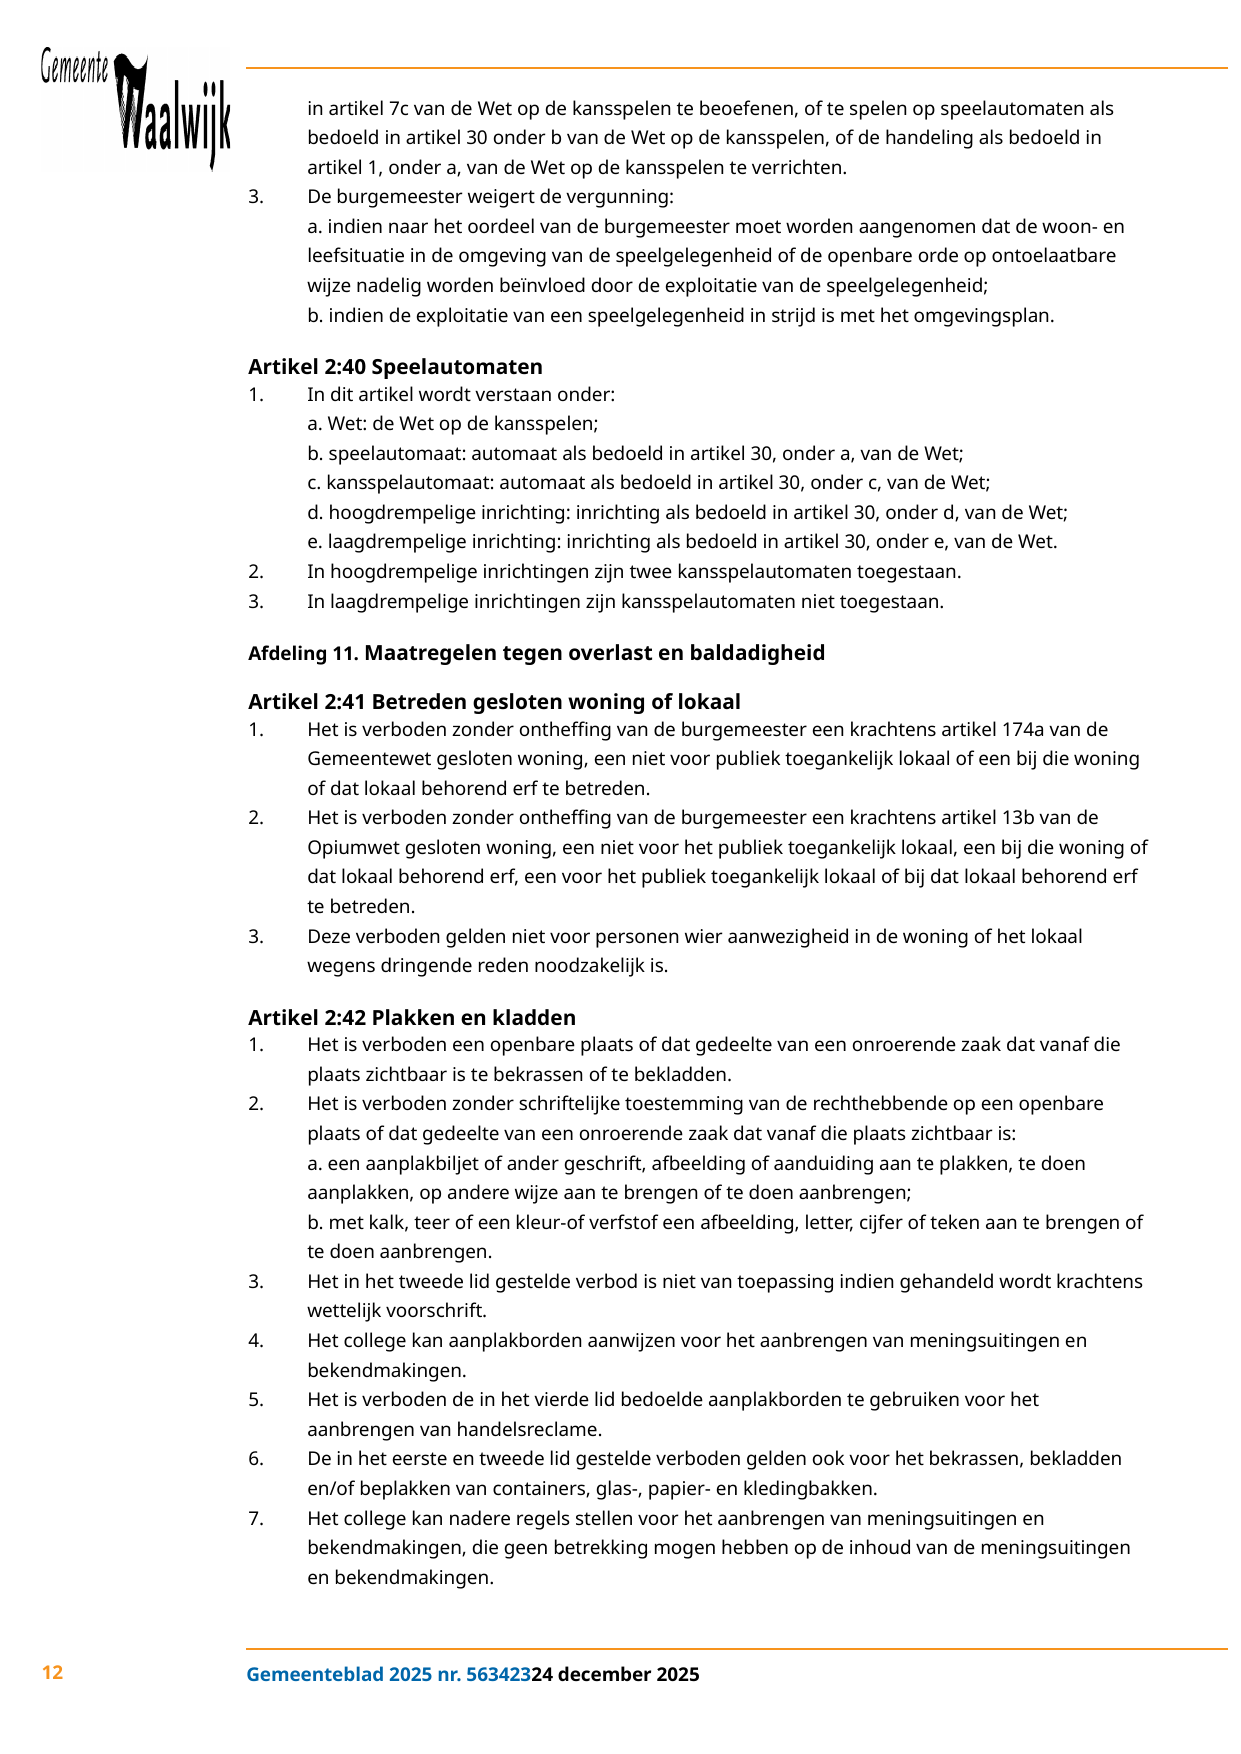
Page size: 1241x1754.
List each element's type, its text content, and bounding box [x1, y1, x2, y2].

list b. speelautomaat: automaat als bedoeld in artikel 30, onder a, van de Wet; [248, 440, 1152, 466]
text Artikel 2:42 Plakken en kladden [248, 1003, 1152, 1031]
list a. indien naar het oordeel van de burgemeester moet worden aangenomen dat de woon- en leefsituatie in de omgeving van de speelgelegenheid of de openbare orde op ontoelaatbare wijze nadelig worden beïnvloed door de exploitatie van de speelgelegenheid; [248, 213, 1152, 298]
picture [41, 47, 231, 172]
list De in het eerste en tweede lid gestelde verboden gelden ook voor het bekrassen, bekladden en/of beplakken van containers, glas-, papier- en kledingbakken. [248, 1446, 1152, 1501]
list Deze verboden gelden niet voor personen wier aanwezigheid in de woning of het lokaal wegens dringende reden noodzakelijk is. [248, 923, 1152, 978]
list In laagdrempelige inrichtingen zijn kansspelautomaten niet toegestaan. [248, 588, 1152, 613]
list Het is verboden de in het vierde lid bedoelde aanplakborden te gebruiken voor het aanbrengen van handelsreclame. [248, 1386, 1152, 1442]
text Artikel 2:40 Speelautomaten [248, 352, 1152, 381]
list Het college kan nadere regels stellen voor het aanbrengen van meningsuitingen en bekendmakingen, die geen betrekking mogen hebben op de inhoud van de meningsuitingen en bekendmakingen. [248, 1505, 1152, 1589]
list De burgemeester weigert de vergunning: [248, 183, 1152, 209]
text Artikel 2:41 Betreden gesloten woning of lokaal [248, 687, 1152, 716]
list c. kansspelautomaat: automaat als bedoeld in artikel 30, onder c, van de Wet; [248, 469, 1152, 495]
list Het is verboden zonder ontheffing van de burgemeester een krachtens artikel 13b van de Opiumwet gesloten woning, een niet voor het publiek toegankelijk lokaal, een bij die woning of dat lokaal behorend erf, een voor het publiek toegankelijk lokaal of bij dat lokaal behorend erf te betreden. [248, 804, 1152, 919]
list Het is verboden zonder schriftelijke toestemming van de rechthebbende op een openbare plaats of dat gedeelte van een onroerende zaak dat vanaf die plaats zichtbaar is: [248, 1091, 1152, 1146]
list a. een aanplakbiljet of ander geschrift, afbeelding of aanduiding aan te plakken, te doen aanplakken, op andere wijze aan te brengen of te doen aanbrengen; [248, 1150, 1152, 1205]
list In hoogdrempelige inrichtingen zijn twee kansspelautomaten toegestaan. [248, 558, 1152, 584]
list Het is verboden een openbare plaats of dat gedeelte van een onroerende zaak dat vanaf die plaats zichtbaar is te bekrassen of te bekladden. [248, 1031, 1152, 1087]
list b. met kalk, teer of een kleur-of verfstof een afbeelding, letter, cijfer of teken aan te brengen of te doen aanbrengen. [248, 1209, 1152, 1264]
text Afdeling 11. Maatregelen tegen overlast en baldadigheid [248, 638, 1152, 667]
list b. indien de exploitatie van een speelgelegenheid in strijd is met het omgevingsplan. [248, 302, 1152, 328]
list Het college kan aanplakborden aanwijzen voor het aanbrengen van meningsuitingen en bekendmakingen. [248, 1327, 1152, 1382]
list Het is verboden zonder ontheffing van de burgemeester een krachtens artikel 174a van de Gemeentewet gesloten woning, een niet voor publiek toegankelijk lokaal of een bij die woning of dat lokaal behorend erf te betreden. [248, 716, 1152, 801]
list d. hoogdrempelige inrichting: inrichting als bedoeld in artikel 30, onder d, van de Wet; [248, 499, 1152, 525]
list a. Wet: de Wet op de kansspelen; [248, 410, 1152, 436]
list e. laagdrempelige inrichting: inrichting als bedoeld in artikel 30, onder e, van de Wet. [248, 529, 1152, 554]
list in artikel 7c van de Wet op de kansspelen te beoefenen, of te spelen op speelautomaten als bedoeld in artikel 30 onder b van de Wet op de kansspelen, of de handeling als bedoeld in artikel 1, onder a, van de Wet op de kansspelen te verrichten. [248, 95, 1152, 180]
list Het in het tweede lid gestelde verbod is niet van toepassing indien gehandeld wordt krachtens wettelijk voorschrift. [248, 1268, 1152, 1323]
list In dit artikel wordt verstaan onder: [248, 381, 1152, 406]
